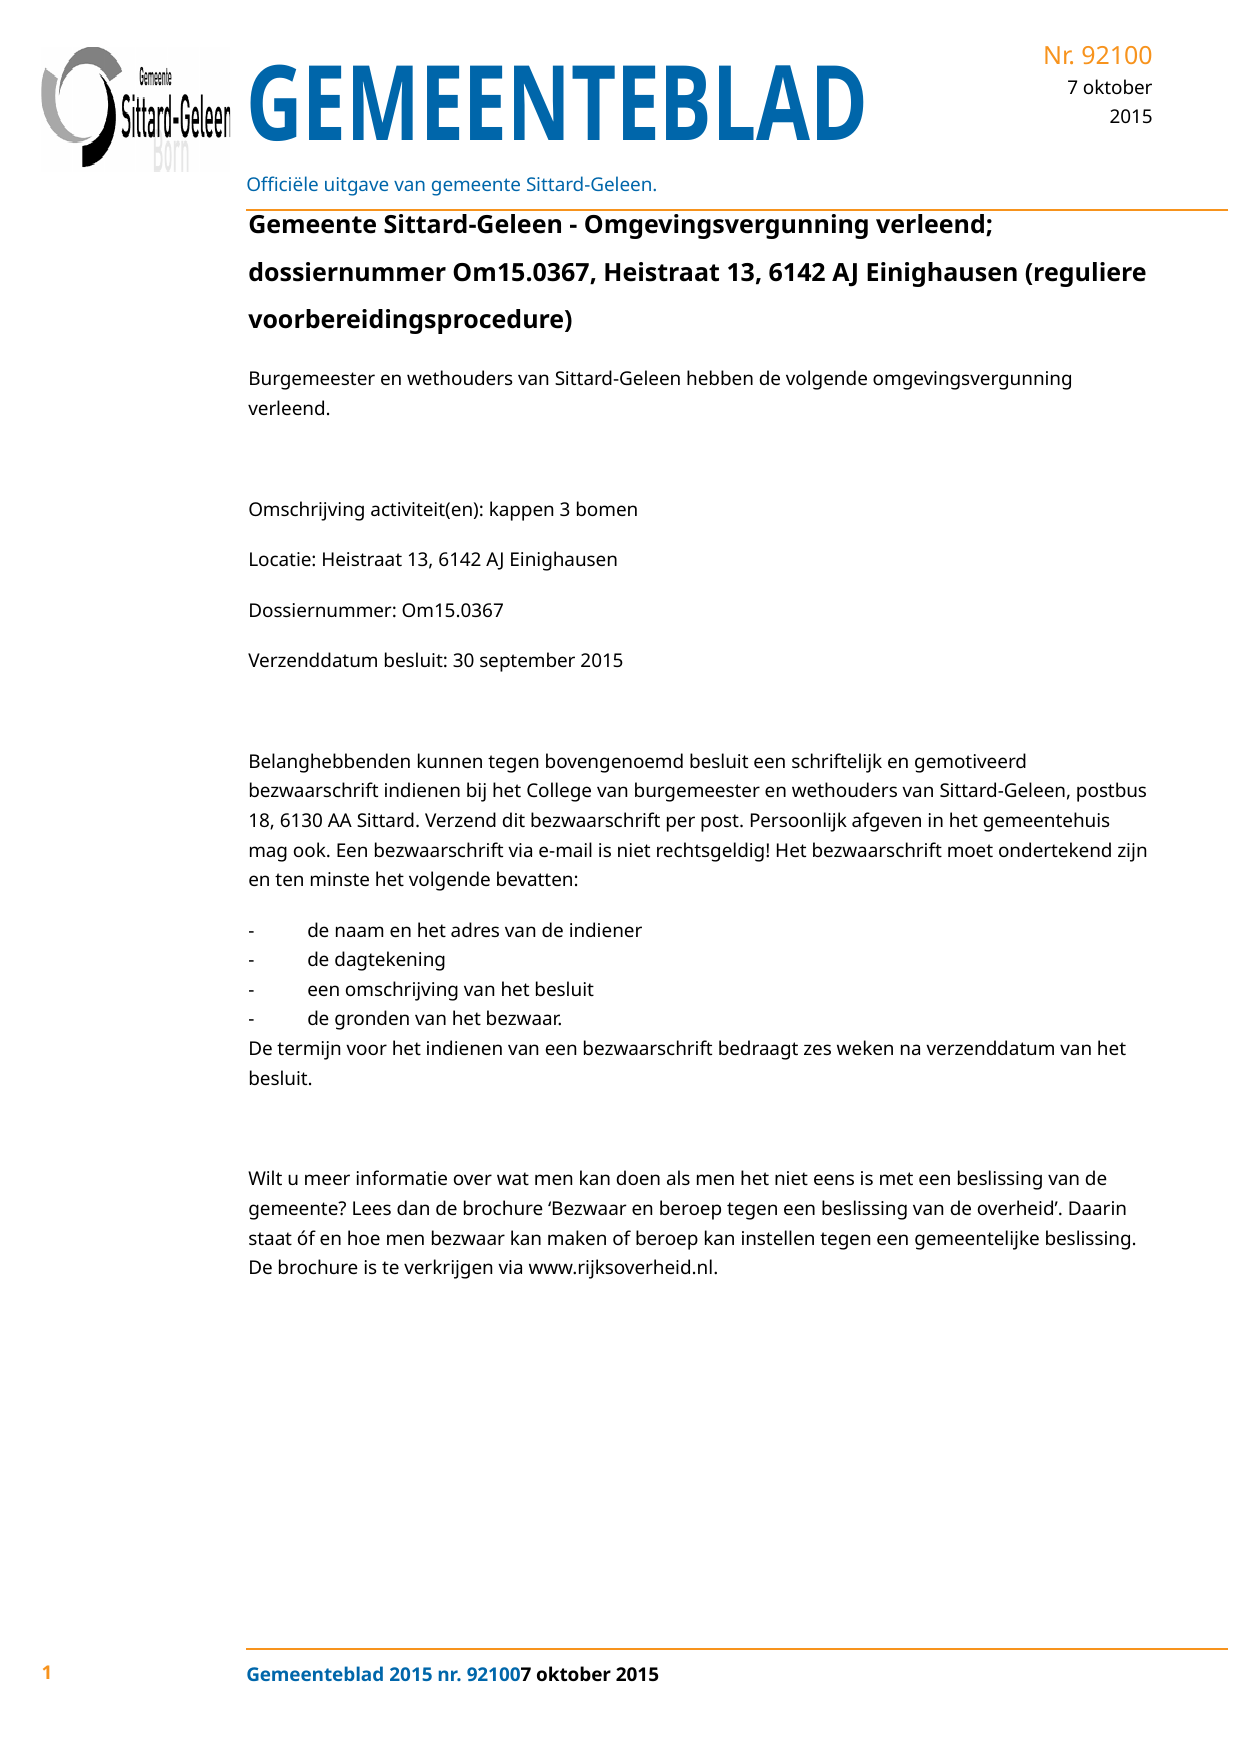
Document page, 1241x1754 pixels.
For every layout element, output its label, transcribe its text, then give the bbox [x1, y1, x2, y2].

list een omschrijving van het besluit [248, 976, 1152, 1002]
text Locatie: Heistraat 13, 6142 AJ Einighausen [248, 546, 1152, 572]
list de naam en het adres van de indiener [248, 917, 1152, 942]
text Gemeente Sittard-Geleen - Omgevingsvergunning verleend; dossiernummer Om15.0367, Heistraat 13, 6142 AJ Einighausen (reguliere voorbereidingsprocedure) [248, 211, 1152, 336]
text Wilt u meer informatie over wat men kan doen als men het niet eens is met een beslissing van de gemeente? Lees dan de brochure ‘Bezwaar en beroep tegen een beslissing van de overheid’. Daarin staat óf en hoe men bezwaar kan maken of beroep kan instellen tegen een gemeentelijke beslissing. De brochure is te verkrijgen via www.rijksoverheid.nl. [248, 1166, 1152, 1280]
text De termijn voor het indienen van een bezwaarschrift bedraagt zes weken na verzenddatum van het besluit. [248, 1035, 1152, 1090]
list de gronden van het bezwaar. [248, 1006, 1152, 1031]
text Omschrijving activiteit(en): kappen 3 bomen [248, 496, 1152, 522]
list de dagtekening [248, 946, 1152, 972]
picture [41, 47, 231, 172]
text Burgemeester en wethouders van Sittard-Geleen hebben de volgende omgevingsvergunning verleend. [248, 366, 1152, 421]
text Verzenddatum besluit: 30 september 2015 [248, 647, 1152, 673]
text Dossiernummer: Om15.0367 [248, 597, 1152, 622]
text Belanghebbenden kunnen tegen bovengenoemd besluit een schriftelijk en gemotiveerd bezwaarschrift indienen bij het College van burgemeester en wethouders van Sittard-Geleen, postbus 18, 6130 AA Sittard. Verzend dit bezwaarschrift per post. Persoonlijk afgeven in het gemeentehuis mag ook. Een bezwaarschrift via e-mail is niet rechtsgeldig! Het bezwaarschrift moet ondertekend zijn en ten minste het volgende bevatten: [248, 748, 1152, 892]
